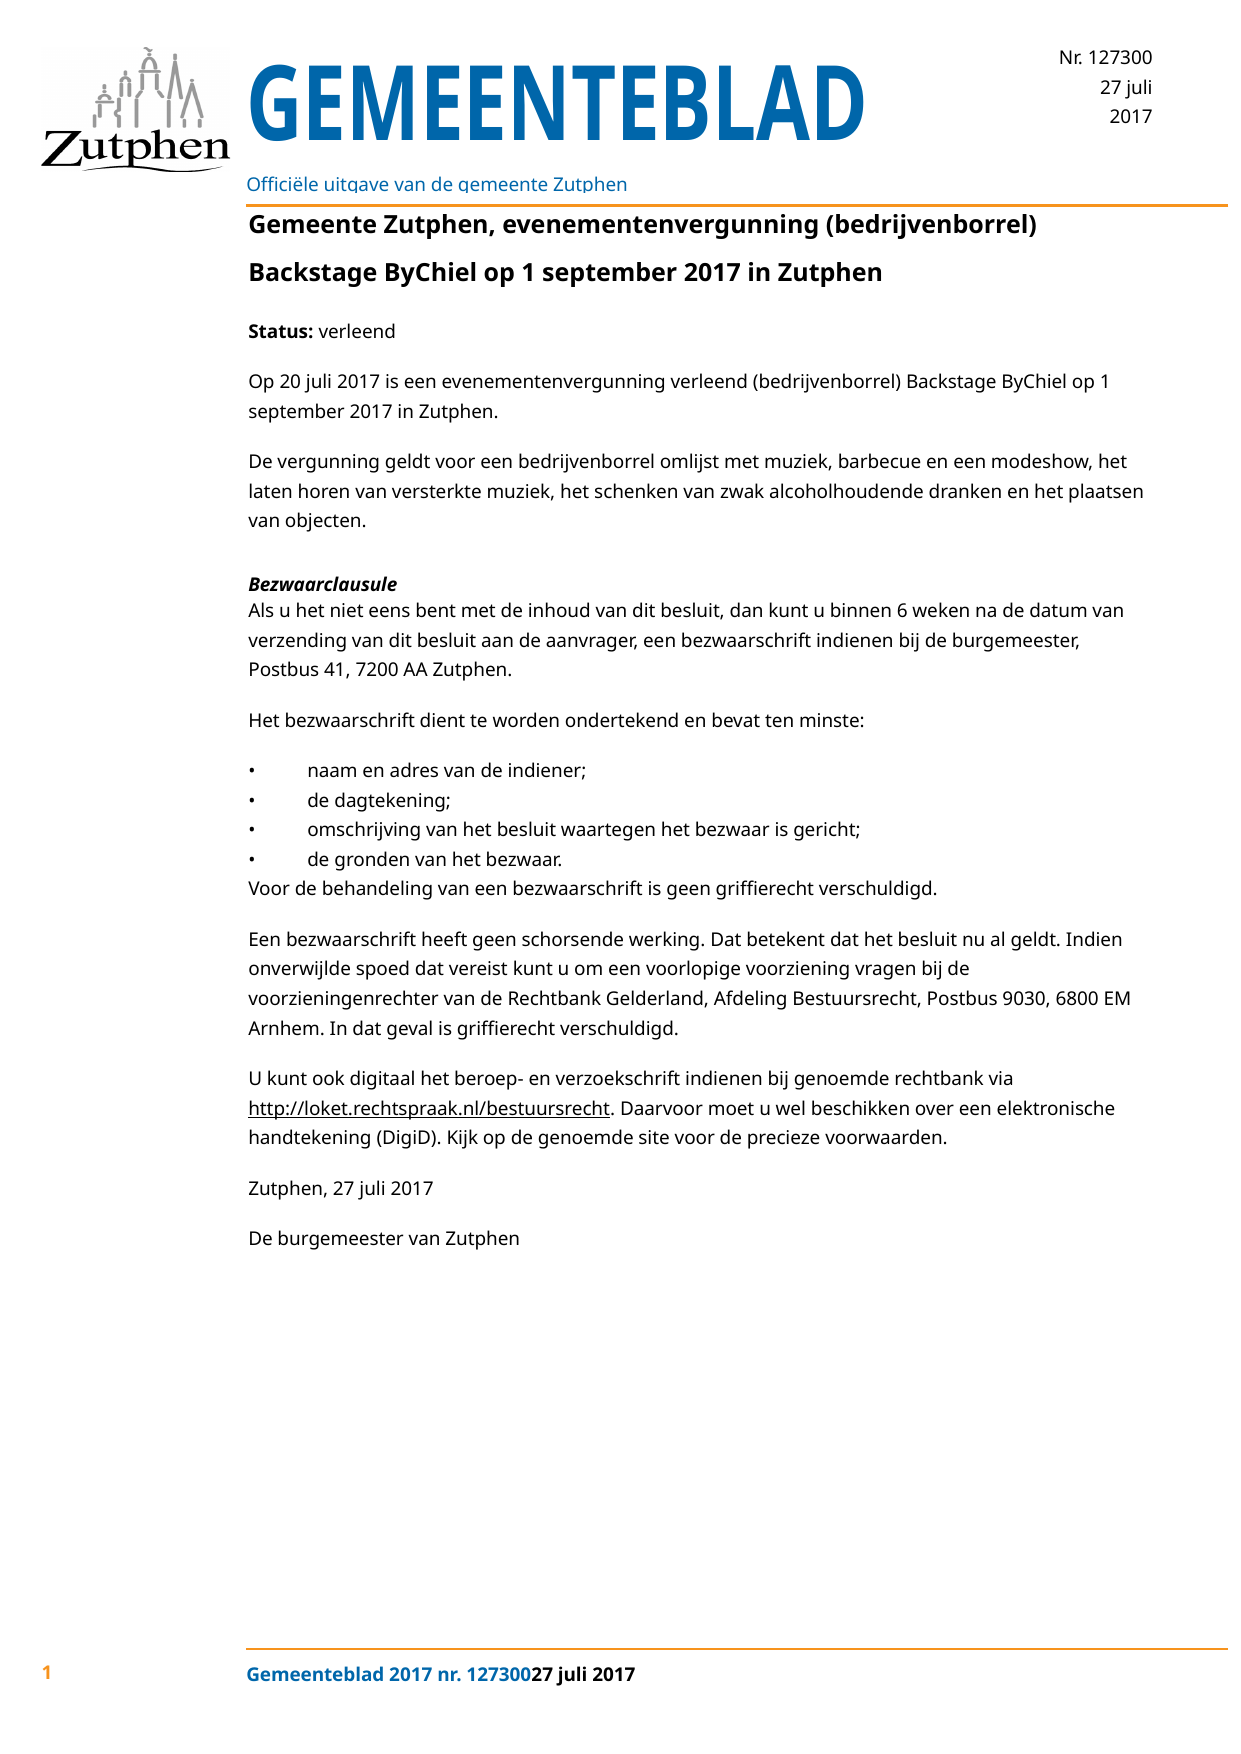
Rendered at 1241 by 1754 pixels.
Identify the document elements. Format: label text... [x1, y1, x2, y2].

text Het bezwaarschrift dient te worden ondertekend en bevat ten minste: [248, 707, 1152, 732]
list naam en adres van de indiener; [248, 757, 1152, 783]
text De vergunning geldt voor een bedrijvenborrel omlijst met muziek, barbecue en een modeshow, het laten horen van versterkte muziek, het schenken van zwak alcoholhoudende dranken en het plaatsen van objecten. [248, 448, 1152, 533]
text Bezwaarclausule [248, 571, 1152, 597]
list de dagtekening; [248, 787, 1152, 812]
text Voor de behandeling van een bezwaarschrift is geen griffierecht verschuldigd. [248, 876, 1152, 901]
text Op 20 juli 2017 is een evenementenvergunning verleend (bedrijvenborrel) Backstage ByChiel op 1 september 2017 in Zutphen. [248, 368, 1152, 424]
text U kunt ook digitaal het beroep- en verzoekschrift indienen bij genoemde rechtbank via http://loket.rechtspraak.nl/bestuursrecht. Daarvoor moet u wel beschikken over een elektronische handtekening (DigiD). Kijk op de genoemde site voor de precieze voorwaarden. [248, 1065, 1152, 1150]
picture [41, 47, 231, 172]
list omschrijving van het besluit waartegen het bezwaar is gericht; [248, 816, 1152, 842]
text Status: verleend [248, 318, 1152, 344]
text Een bezwaarschrift heeft geen schorsende werking. Dat betekent dat het besluit nu al geldt. Indien onverwijlde spoed dat vereist kunt u om een voorlopige voorziening vragen bij de voorzieningenrechter van de Rechtbank Gelderland, Afdeling Bestuursrecht, Postbus 9030, 6800 EM Arnhem. In dat geval is griffierecht verschuldigd. [248, 926, 1152, 1040]
text Zutphen, 27 juli 2017 [248, 1175, 1152, 1200]
text Gemeente Zutphen, evenementenvergunning (bedrijvenborrel) Backstage ByChiel op 1 september 2017 in Zutphen [248, 207, 1152, 288]
text Als u het niet eens bent met de inhoud van dit besluit, dan kunt u binnen 6 weken na de datum van verzending van dit besluit aan de aanvrager, een bezwaarschrift indienen bij de burgemeester, Postbus 41, 7200 AA Zutphen. [248, 597, 1152, 682]
list de gronden van het bezwaar. [248, 846, 1152, 872]
text De burgemeester van Zutphen [248, 1225, 1152, 1251]
